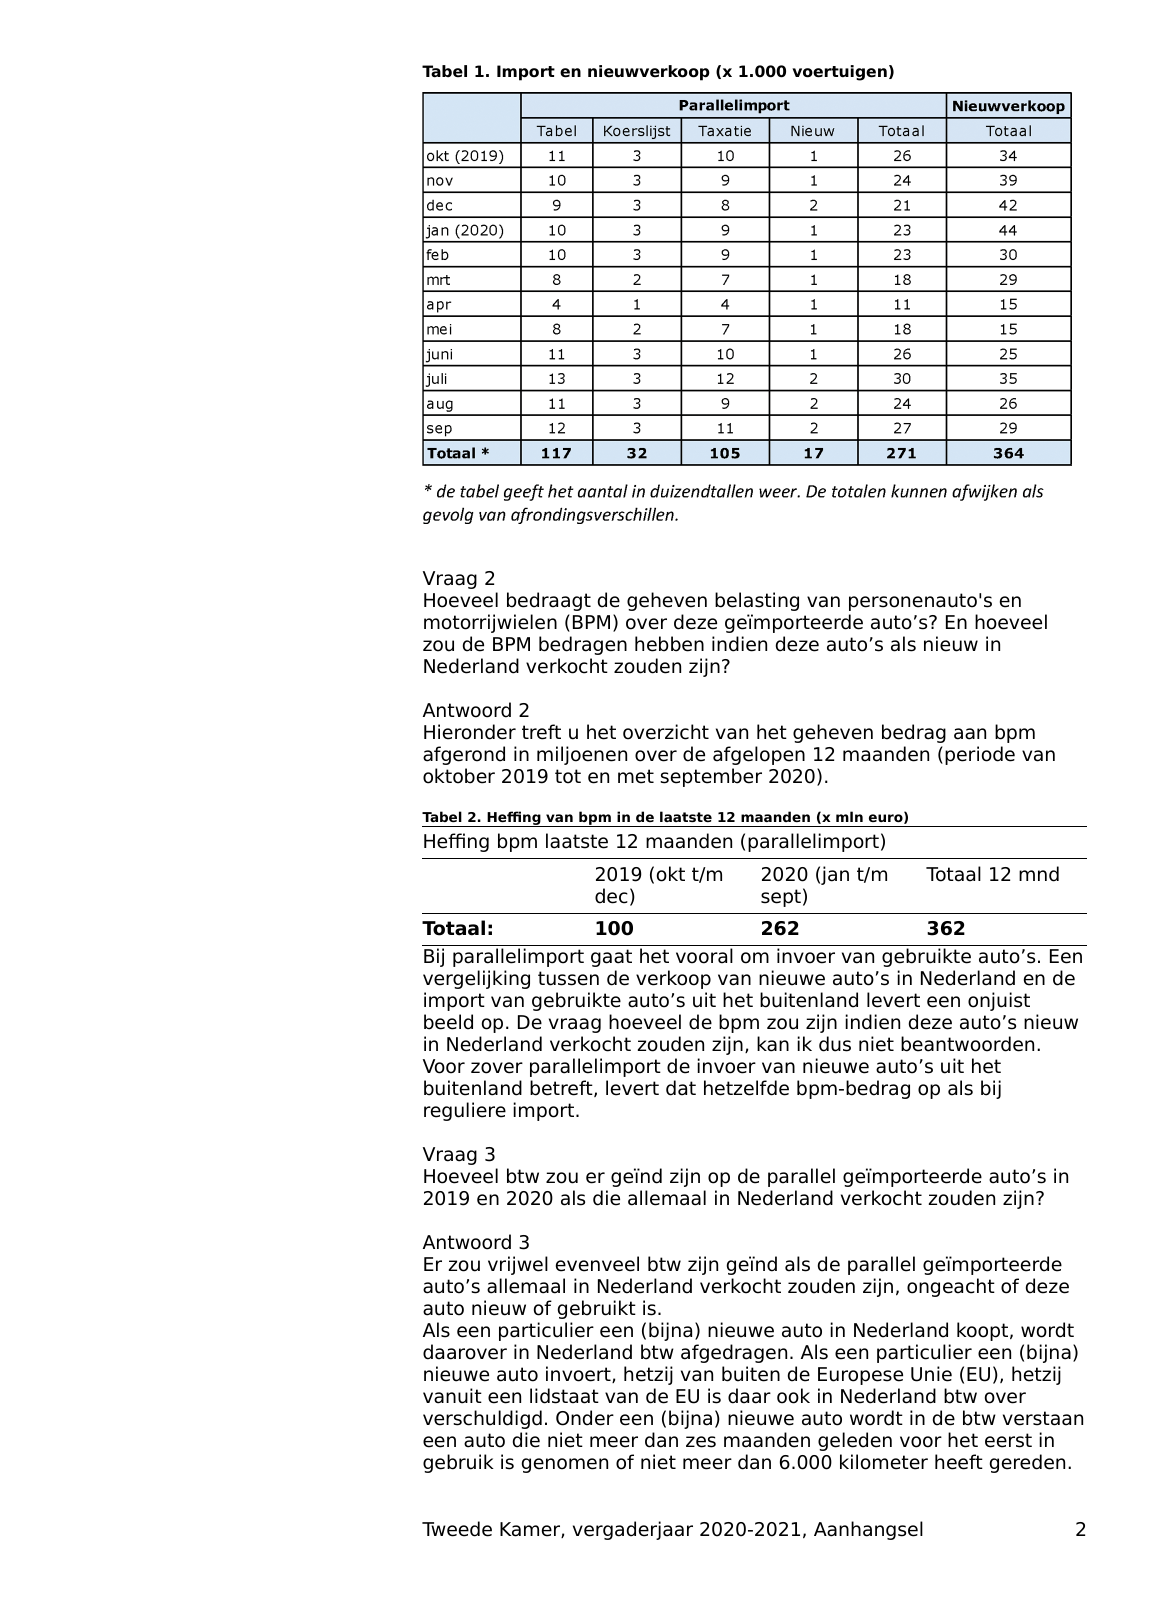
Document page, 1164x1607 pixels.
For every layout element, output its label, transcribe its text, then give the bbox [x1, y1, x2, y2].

table_cell [422, 859, 588, 912]
text Antwoord 3 [422, 1232, 1087, 1254]
table_cell Heffing bpm laatste 12 maanden (parallelimport) [422, 827, 1087, 858]
table_cell Totaal: [422, 914, 588, 945]
text Als een particulier een (bijna) nieuwe auto in Nederland koopt, wordt daarover in Nederland btw afgedragen. Als een particulier een (bijna) nieuwe auto invoert, hetzij van buiten de Europese Unie (EU), hetzij vanuit een lidstaat van de EU is daar ook in Nederland btw over verschuldigd. Onder een (bijna) nieuwe auto wordt in de btw verstaan een auto die niet meer dan zes maanden geleden voor het eerst in gebruik is genomen of niet meer dan 6.000 kilometer heeft gereden. [422, 1320, 1087, 1474]
text Vraag 3 [422, 1144, 1087, 1166]
table_cell 362 [921, 914, 1087, 945]
text Hieronder treft u het overzicht van het geheven bedrag aan bpm afgerond in miljoenen over de afgelopen 12 maanden (periode van oktober 2019 tot en met september 2020). [422, 722, 1087, 788]
text Tabel 1. Import en nieuwverkoop (x 1.000 voertuigen) [422, 63, 1072, 81]
text Hoeveel bedraagt de geheven belasting van personenauto's en motorrijwielen (BPM) over deze geïmporteerde auto’s? En hoeveel zou de BPM bedragen hebben indien deze auto’s als nieuw in Nederland verkocht zouden zijn? [422, 590, 1087, 678]
table_cell 262 [754, 914, 921, 945]
text Voor zover parallelimport de invoer van nieuwe auto’s uit het buitenland betreft, levert dat hetzelfde bpm-bedrag op als bij reguliere import. [422, 1056, 1087, 1122]
picture [422, 92, 1072, 524]
table_cell Totaal 12 mnd [921, 859, 1087, 912]
table_cell 2020 (jan t/m sept) [754, 859, 921, 912]
text Hoeveel btw zou er geïnd zijn op de parallel geïmporteerde auto’s in 2019 en 2020 als die allemaal in Nederland verkocht zouden zijn? [422, 1166, 1087, 1210]
text Er zou vrijwel evenveel btw zijn geïnd als de parallel geïmporteerde auto’s allemaal in Nederland verkocht zouden zijn, ongeacht of deze auto nieuw of gebruikt is. [422, 1254, 1087, 1320]
text Vraag 2 [422, 568, 1087, 590]
table_cell 100 [588, 914, 754, 945]
text Bij parallelimport gaat het vooral om invoer van gebruikte auto’s. Een vergelijking tussen de verkoop van nieuwe auto’s in Nederland en de import van gebruikte auto’s uit het buitenland levert een onjuist beeld op. De vraag hoeveel de bpm zou zijn indien deze auto’s nieuw in Nederland verkocht zouden zijn, kan ik dus niet beantwoorden. [422, 946, 1087, 1056]
table_header Tabel 2. Heffing van bpm in de laatste 12 maanden (x mln euro) [422, 810, 1087, 826]
table_cell 2019 (okt t/m dec) [588, 859, 754, 912]
text Antwoord 2 [422, 700, 1087, 722]
